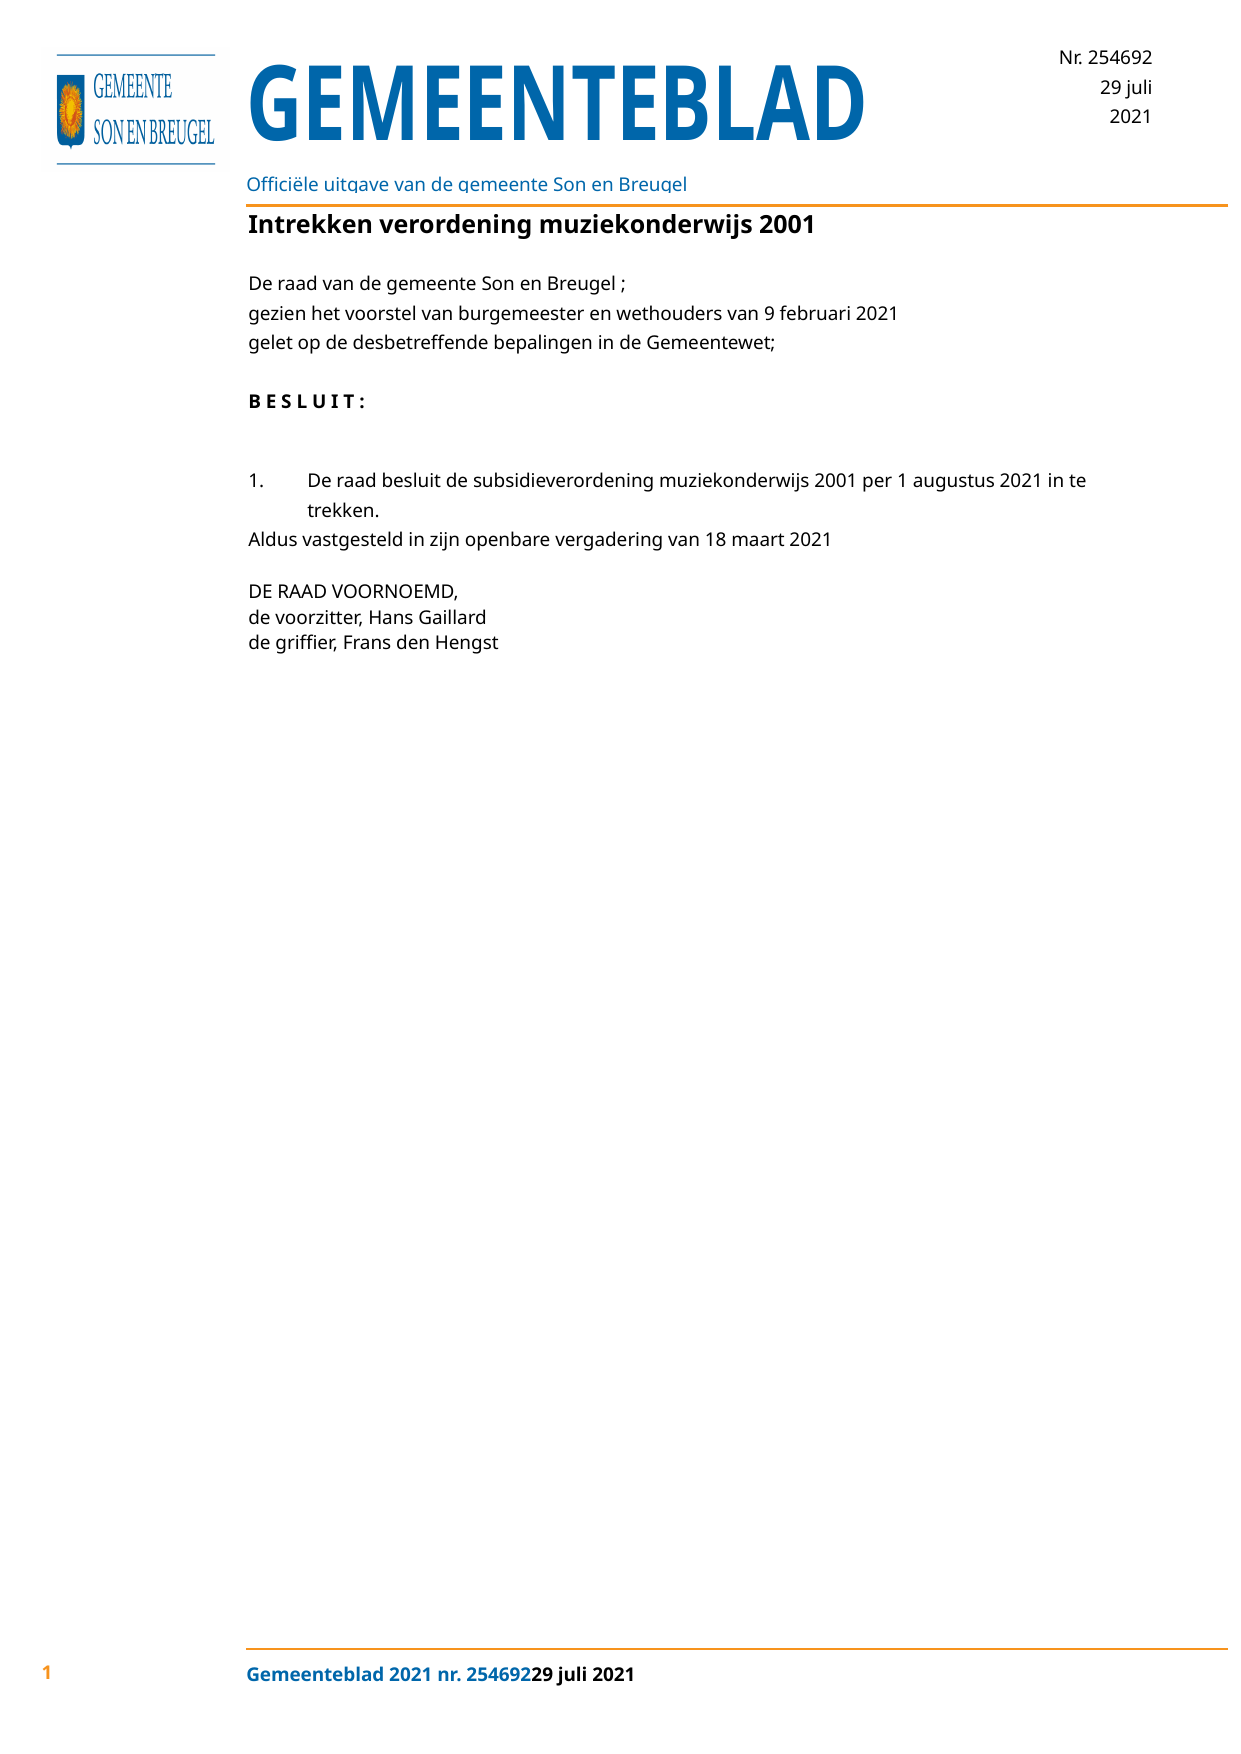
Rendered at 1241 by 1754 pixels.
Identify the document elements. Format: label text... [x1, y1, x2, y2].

text de griffier, Frans den Hengst [248, 629, 1152, 655]
text Aldus vastgesteld in zijn openbare vergadering van 18 maart 2021 [248, 527, 1152, 552]
text De raad van de gemeente Son en Breugel ; [248, 270, 1152, 296]
text gelet op de desbetreffende bepalingen in de Gemeentewet; [248, 329, 1152, 355]
text B E S L U I T : [248, 389, 1152, 414]
text DE RAAD VOORNOEMD, [248, 578, 1152, 604]
list De raad besluit de subsidieverordening muziekonderwijs 2001 per 1 augustus 2021 in te trekken. [248, 467, 1152, 523]
text de voorzitter, Hans Gaillard [248, 604, 1152, 629]
text Intrekken verordening muziekonderwijs 2001 [248, 207, 1152, 241]
picture [41, 47, 231, 172]
text gezien het voorstel van burgemeester en wethouders van 9 februari 2021 [248, 300, 1152, 326]
